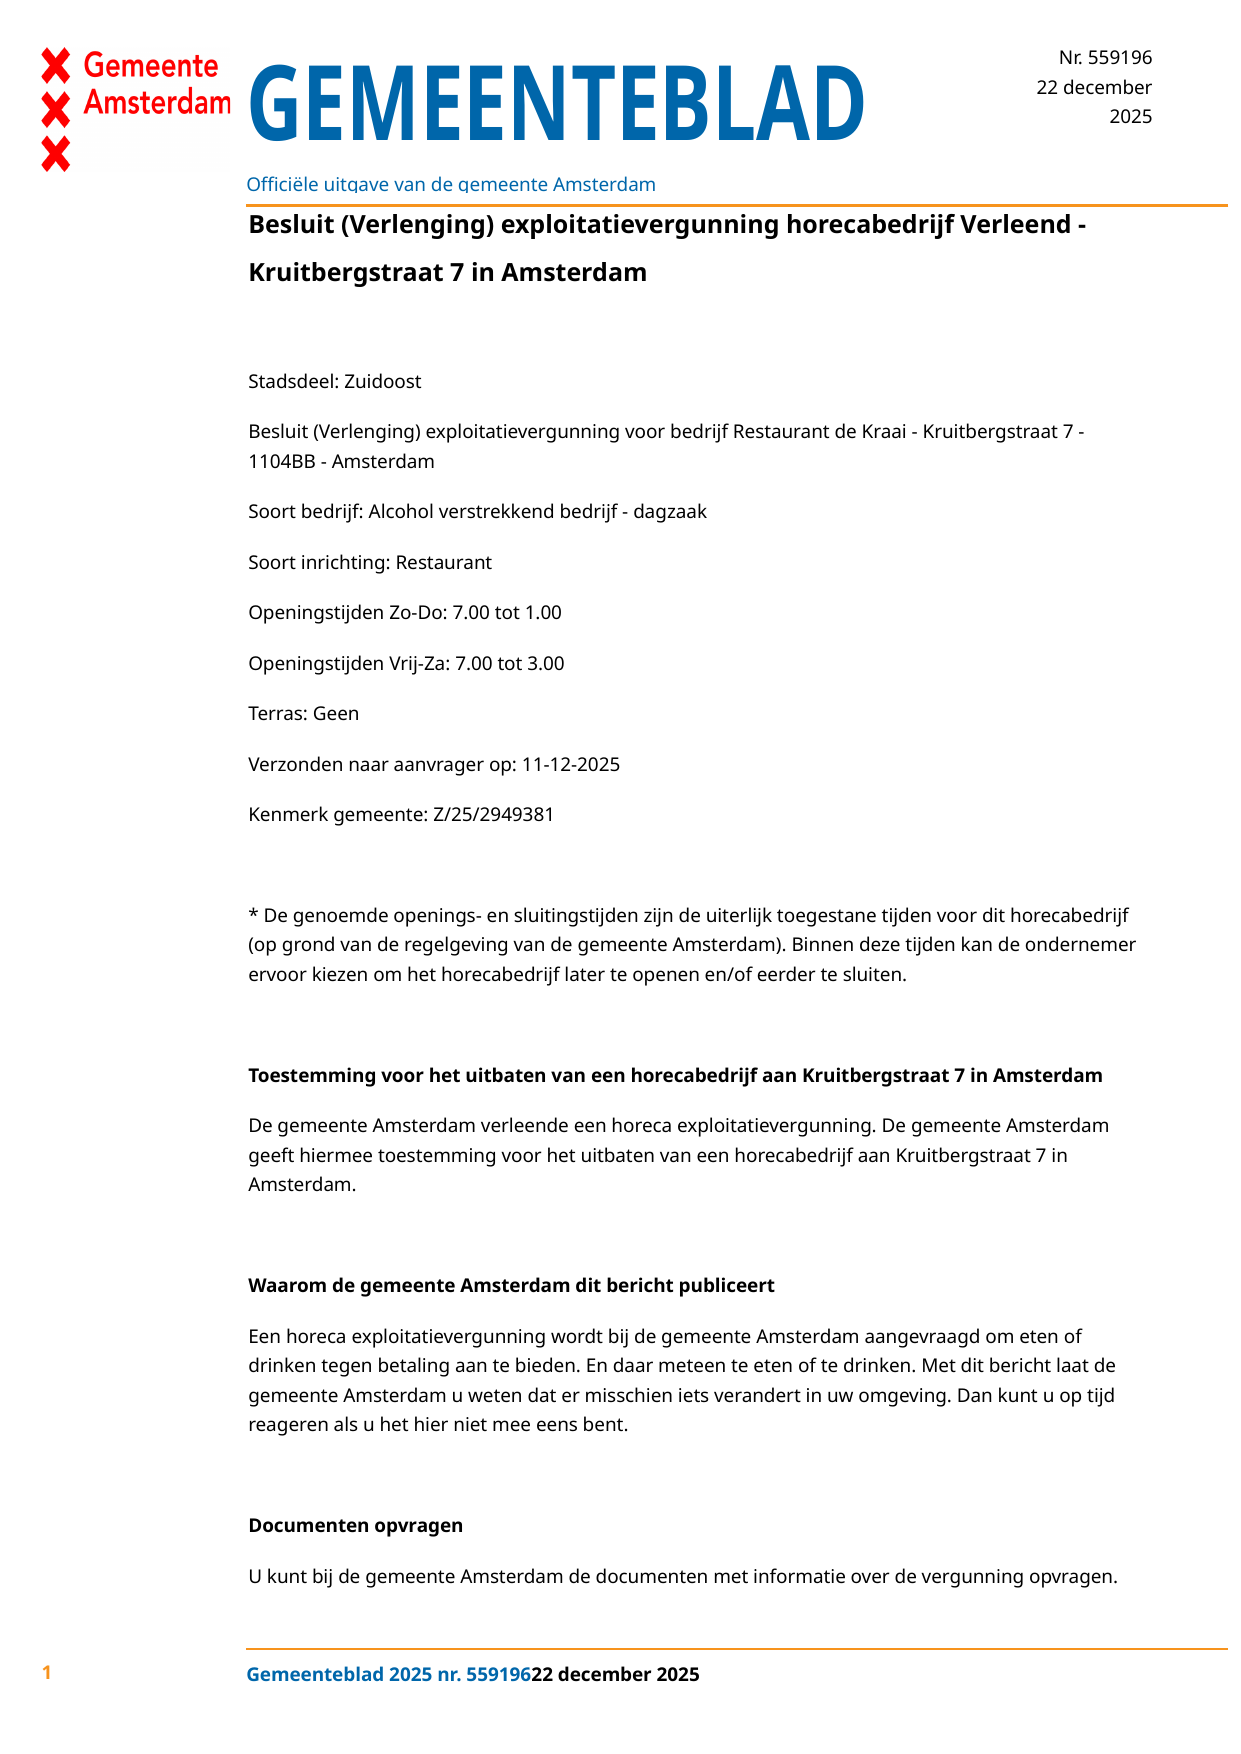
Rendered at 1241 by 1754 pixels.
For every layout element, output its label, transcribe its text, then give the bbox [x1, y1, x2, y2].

text Besluit (Verlenging) exploitatievergunning horecabedrijf Verleend - Kruitbergstraat 7 in Amsterdam [248, 207, 1152, 288]
text Soort bedrijf: Alcohol verstrekkend bedrijf - dagzaak [248, 499, 1152, 524]
text Waarom de gemeente Amsterdam dit bericht publiceert [248, 1272, 1152, 1298]
picture [41, 47, 231, 172]
text Terras: Geen [248, 700, 1152, 726]
text Besluit (Verlenging) exploitatievergunning voor bedrijf Restaurant de Kraai - Kruitbergstraat 7 - 1104BB - Amsterdam [248, 419, 1152, 474]
text U kunt bij de gemeente Amsterdam de documenten met informatie over de vergunning opvragen. [248, 1563, 1152, 1589]
text Documenten opvragen [248, 1512, 1152, 1538]
text Verzonden naar aanvrager op: 11-12-2025 [248, 751, 1152, 777]
text Stadsdeel: Zuidoost [248, 368, 1152, 394]
text Soort inrichting: Restaurant [248, 549, 1152, 575]
text Kenmerk gemeente: Z/25/2949381 [248, 801, 1152, 827]
text Openingstijden Zo-Do: 7.00 tot 1.00 [248, 599, 1152, 625]
text Toestemming voor het uitbaten van een horecabedrijf aan Kruitbergstraat 7 in Amsterdam [248, 1062, 1152, 1088]
text Openingstijden Vrij-Za: 7.00 tot 3.00 [248, 650, 1152, 676]
text Een horeca exploitatievergunning wordt bij de gemeente Amsterdam aangevraagd om eten of drinken tegen betaling aan te bieden. En daar meteen te eten of te drinken. Met dit bericht laat de gemeente Amsterdam u weten dat er misschien iets verandert in uw omgeving. Dan kunt u op tijd reageren als u het hier niet mee eens bent. [248, 1323, 1152, 1437]
text * De genoemde openings- en sluitingstijden zijn de uiterlijk toegestane tijden voor dit horecabedrijf (op grond van de regelgeving van de gemeente Amsterdam). Binnen deze tijden kan de ondernemer ervoor kiezen om het horecabedrijf later te openen en/of eerder te sluiten. [248, 902, 1152, 987]
text De gemeente Amsterdam verleende een horeca exploitatievergunning. De gemeente Amsterdam geeft hiermee toestemming voor het uitbaten van een horecabedrijf aan Kruitbergstraat 7 in Amsterdam. [248, 1112, 1152, 1197]
